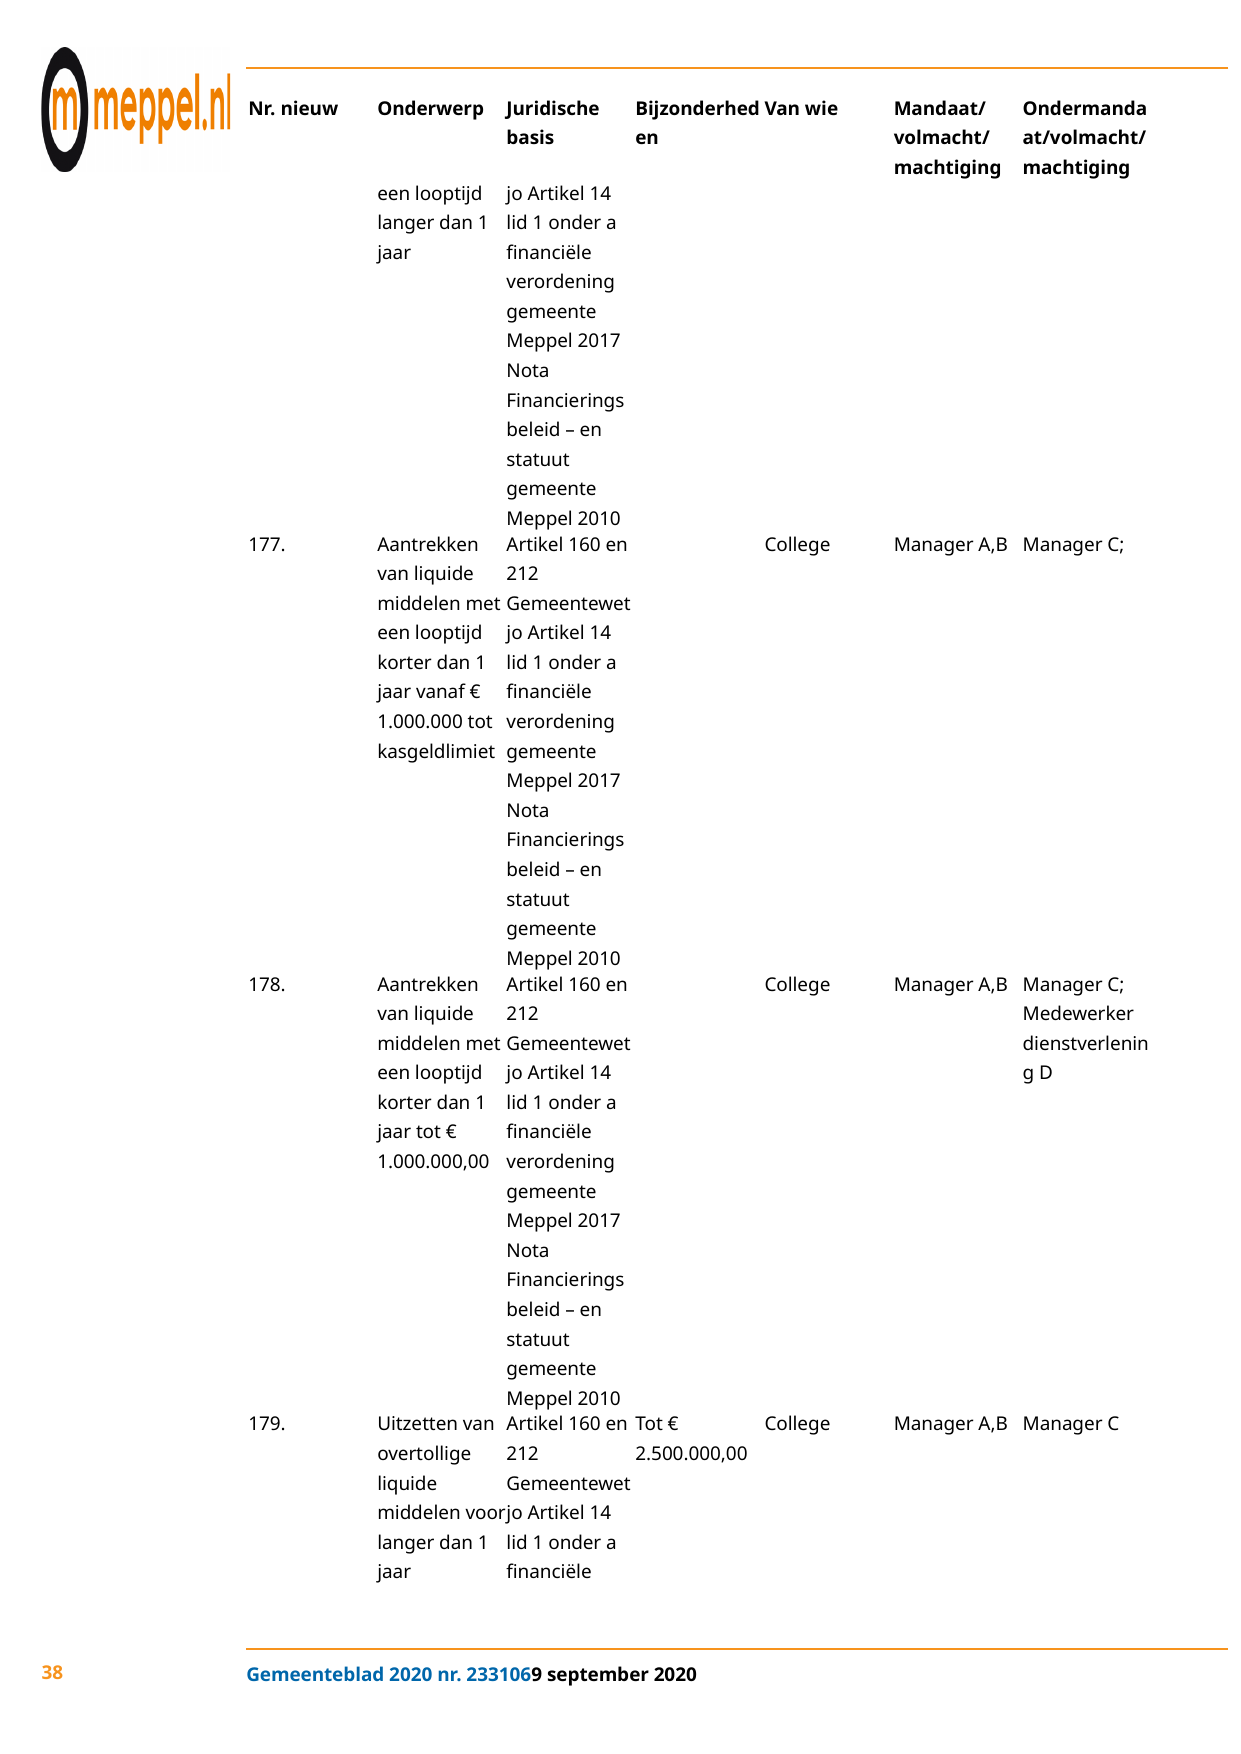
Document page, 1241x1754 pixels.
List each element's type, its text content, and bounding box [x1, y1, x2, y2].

table_cell Artikel 160 en 212 Gemeentewet jo Artikel 14 lid 1 onder a financiële verordening gemeente Meppel 2017 Nota Financieringsbeleid – en statuut gemeente Meppel 2010 [506, 531, 635, 971]
table_header Ondermandaat/volmacht/ machtiging [1023, 95, 1152, 180]
table_cell Manager C; Medewerker dienstverlening D [1023, 971, 1152, 1411]
table_cell College [764, 971, 893, 1411]
table_cell Manager C; [1023, 531, 1152, 971]
table_cell [248, 1411, 377, 1584]
picture [41, 47, 231, 172]
table_cell Artikel 160 en 212 Gemeentewet jo Artikel 14 lid 1 onder a financiële [506, 1411, 635, 1584]
table_header Mandaat/volmacht/machtiging [894, 95, 1022, 180]
table_cell Manager A,B [894, 1411, 1022, 1584]
table_header Nr. nieuw [248, 95, 377, 180]
table_cell een looptijd langer dan 1 jaar [377, 180, 506, 531]
table_header Onderwerp [377, 95, 506, 180]
table_cell [894, 180, 1022, 531]
table_cell [764, 180, 893, 531]
table_cell Tot € 2.500.000,00 [635, 1411, 764, 1584]
table_cell Aantrekken van liquide middelen met een looptijd korter dan 1 jaar vanaf € 1.000.000 tot kasgeldlimiet [377, 531, 506, 971]
table_cell Uitzetten van overtollige liquide middelen voor langer dan 1 jaar [377, 1411, 506, 1584]
table_cell College [764, 1411, 893, 1584]
table_cell Manager A,B [894, 971, 1022, 1411]
table_cell [635, 971, 764, 1411]
table_cell Manager C [1023, 1411, 1152, 1584]
table_header Juridische basis [506, 95, 635, 180]
table_cell [1023, 180, 1152, 531]
table_cell [635, 180, 764, 531]
table_cell jo Artikel 14 lid 1 onder a financiële verordening gemeente Meppel 2017 Nota Financieringsbeleid – en statuut gemeente Meppel 2010 [506, 180, 635, 531]
table_cell Artikel 160 en 212 Gemeentewet jo Artikel 14 lid 1 onder a financiële verordening gemeente Meppel 2017 Nota Financieringsbeleid – en statuut gemeente Meppel 2010 [506, 971, 635, 1411]
table_cell Manager A,B [894, 531, 1022, 971]
table_header Van wie [764, 95, 893, 180]
table_cell [248, 531, 377, 971]
table_header Bijzonderheden [635, 95, 764, 180]
table_cell [635, 531, 764, 971]
table_cell [248, 180, 377, 531]
table_cell [248, 971, 377, 1411]
table_cell Aantrekken van liquide middelen met een looptijd korter dan 1 jaar tot € 1.000.000,00 [377, 971, 506, 1411]
table_cell College [764, 531, 893, 971]
